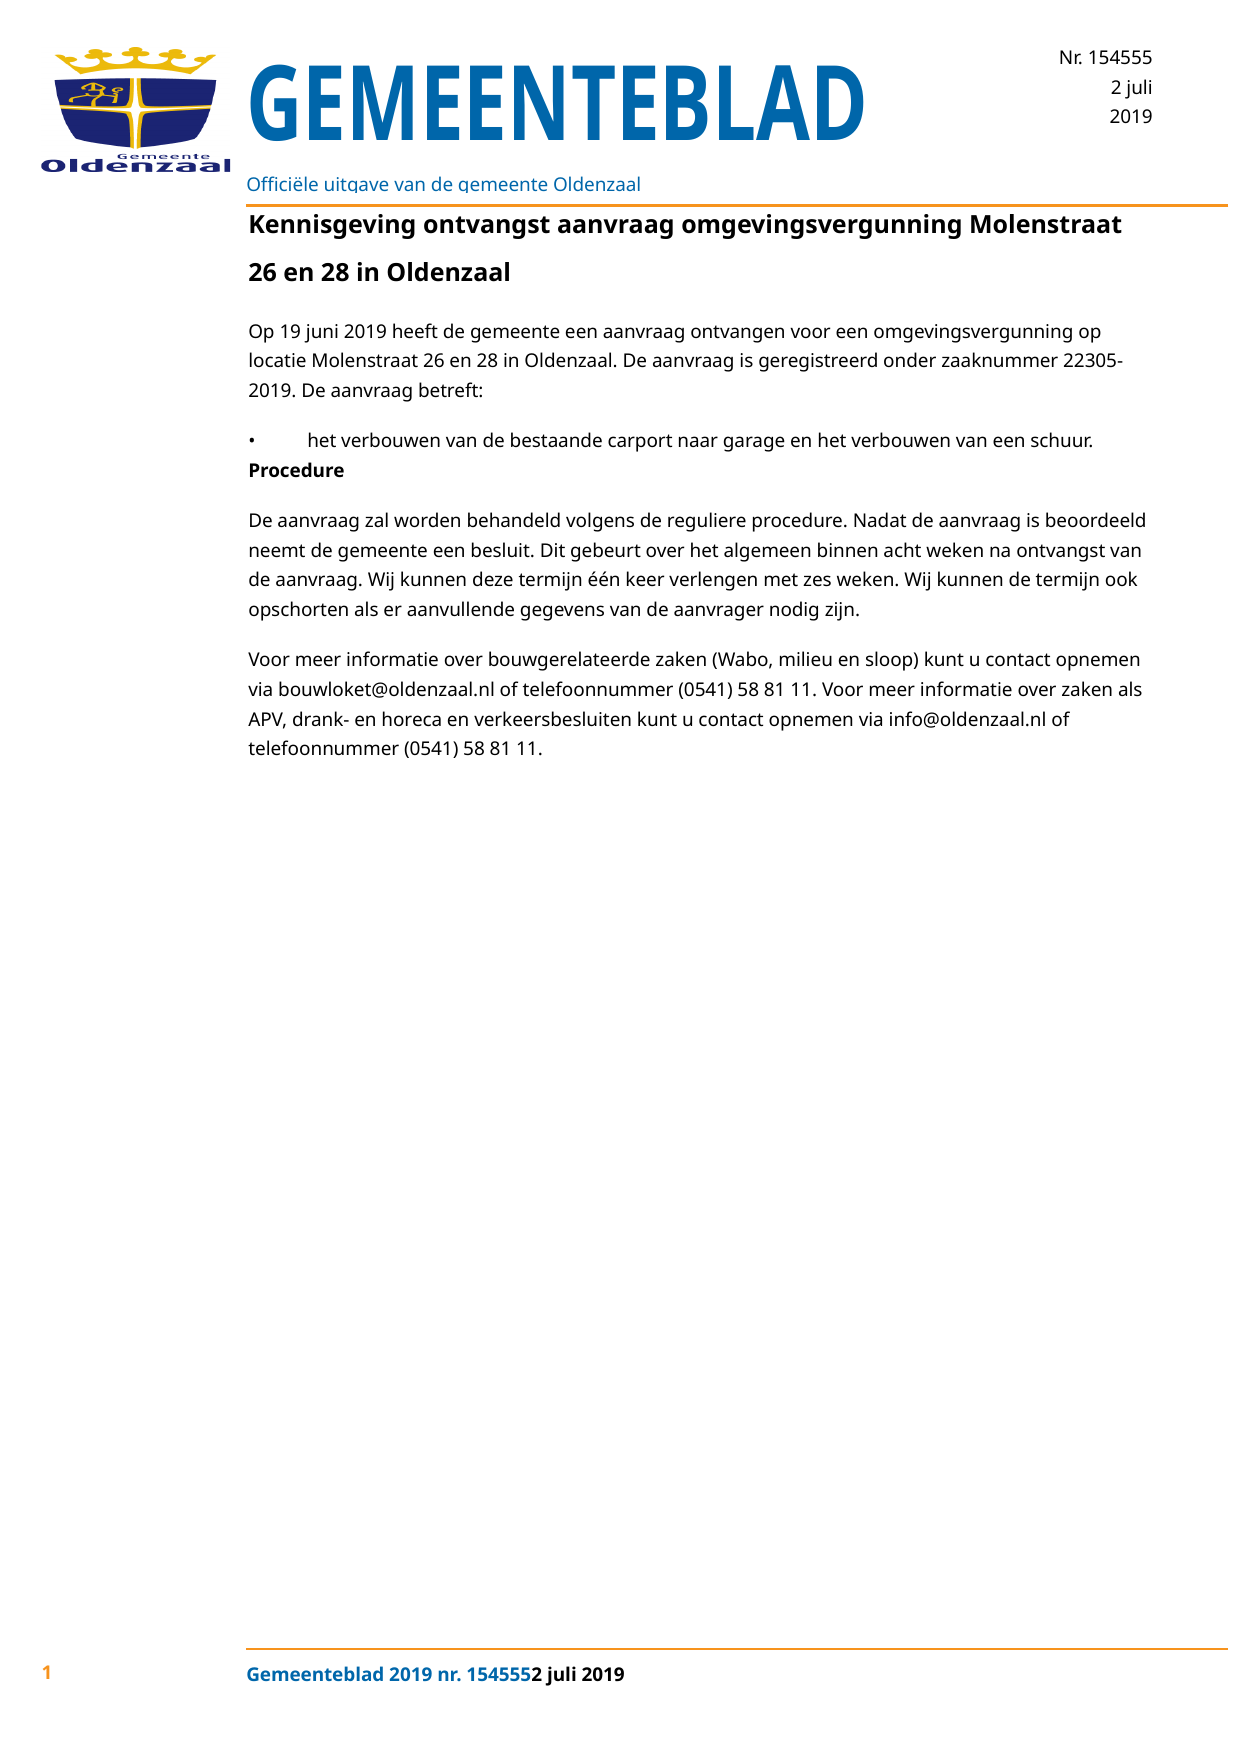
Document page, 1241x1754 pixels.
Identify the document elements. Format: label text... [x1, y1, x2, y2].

text Voor meer informatie over bouwgerelateerde zaken (Wabo, milieu en sloop) kunt u contact opnemen via bouwloket@oldenzaal.nl of telefoonnummer (0541) 58 81 11. Voor meer informatie over zaken als APV, drank- en horeca en verkeersbesluiten kunt u contact opnemen via info@oldenzaal.nl of telefoonnummer (0541) 58 81 11. [248, 647, 1152, 761]
text Procedure [248, 457, 1152, 483]
text De aanvraag zal worden behandeld volgens de reguliere procedure. Nadat de aanvraag is beoordeeld neemt de gemeente een besluit. Dit gebeurt over het algemeen binnen acht weken na ontvangst van de aanvraag. Wij kunnen deze termijn één keer verlengen met zes weken. Wij kunnen de termijn ook opschorten als er aanvullende gegevens van de aanvrager nodig zijn. [248, 507, 1152, 622]
picture [41, 47, 231, 172]
text Op 19 juni 2019 heeft de gemeente een aanvraag ontvangen voor een omgevingsvergunning op locatie Molenstraat 26 en 28 in Oldenzaal. De aanvraag is geregistreerd onder zaaknummer 22305-2019. De aanvraag betreft: [248, 318, 1152, 403]
list het verbouwen van de bestaande carport naar garage en het verbouwen van een schuur. [248, 427, 1152, 453]
text Kennisgeving ontvangst aanvraag omgevingsvergunning Molenstraat 26 en 28 in Oldenzaal [248, 207, 1152, 288]
